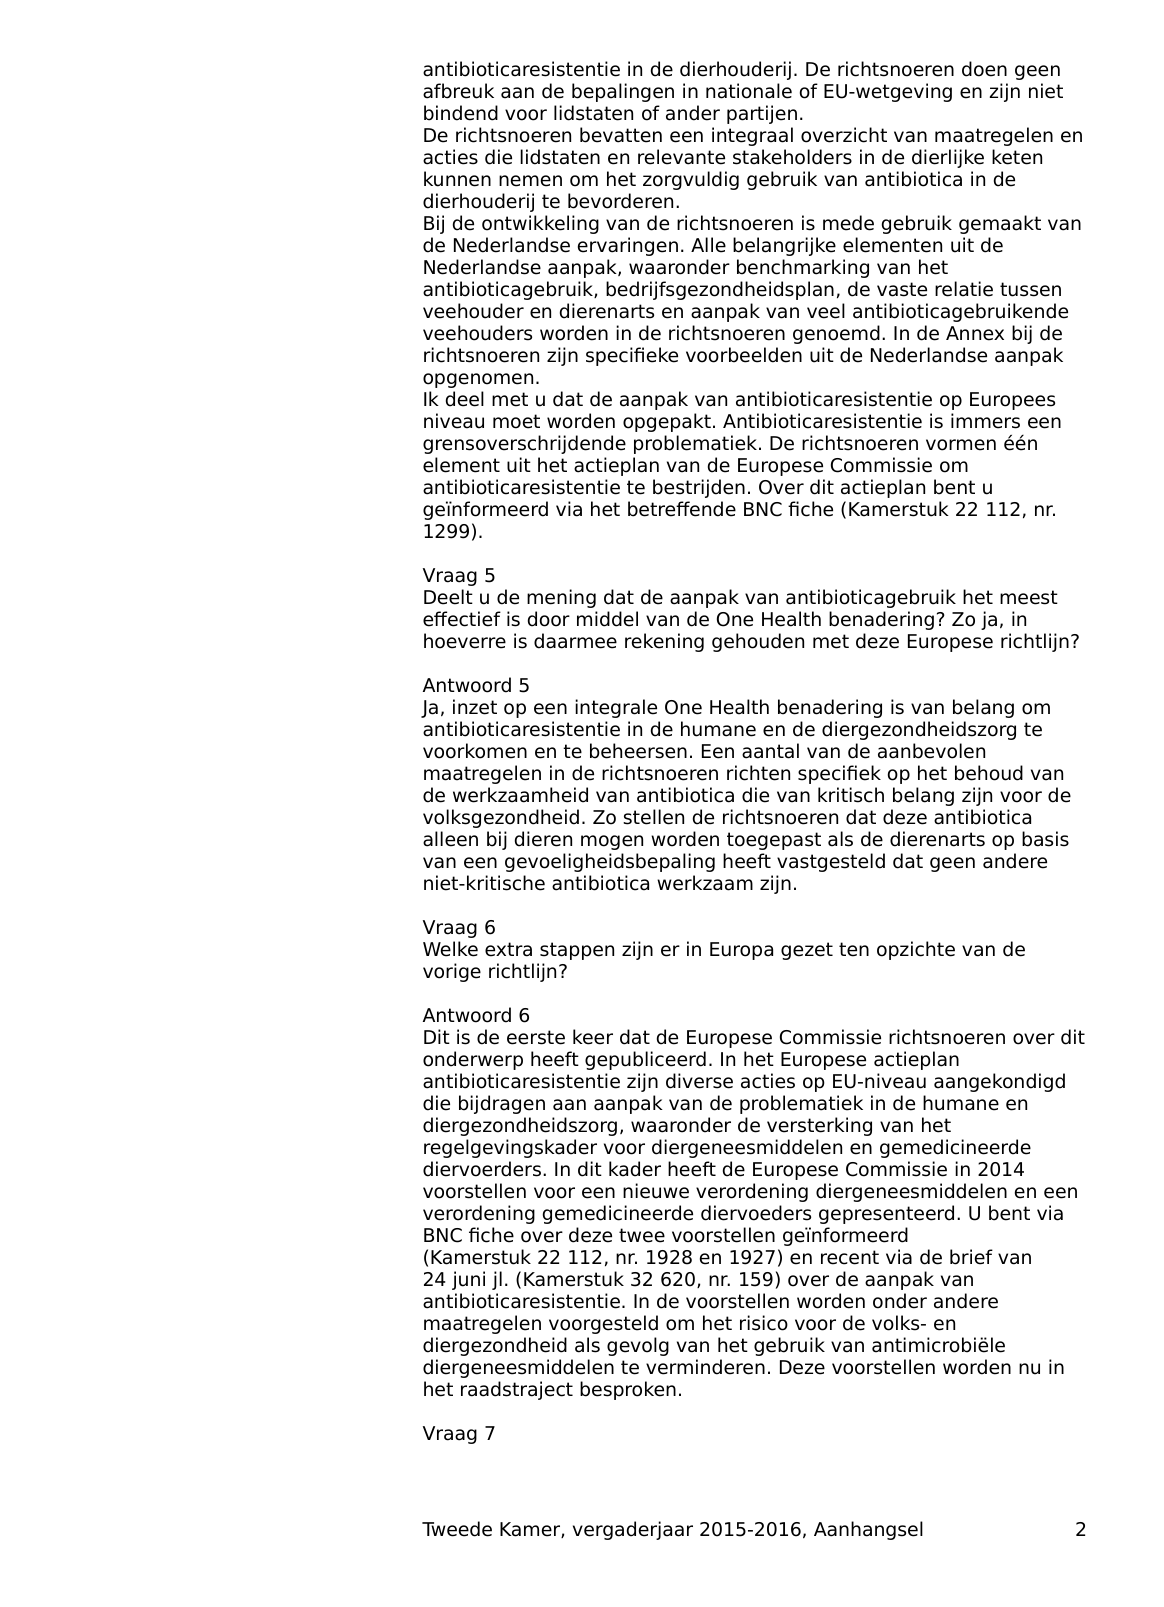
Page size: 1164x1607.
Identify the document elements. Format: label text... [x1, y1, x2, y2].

text Vraag 7 [422, 1423, 1087, 1445]
text De richtsnoeren bevatten een integraal overzicht van maatregelen en acties die lidstaten en relevante stakeholders in de dierlijke keten kunnen nemen om het zorgvuldig gebruik van antibiotica in de dierhouderij te bevorderen. [422, 125, 1087, 213]
text Vraag 5 [422, 565, 1087, 587]
text (Kamerstuk 22 112, nr. 1928 en 1927) en recent via de brief van 24 juni jl. (Kamerstuk 32 620, nr. 159) over de aanpak van antibioticaresistentie. In de voorstellen worden onder andere maatregelen voorgesteld om het risico voor de volks- en diergezondheid als gevolg van het gebruik van antimicrobiële diergeneesmiddelen te verminderen. Deze voorstellen worden nu in het raadstraject besproken. [422, 1247, 1087, 1401]
text Ja, inzet op een integrale One Health benadering is van belang om antibioticaresistentie in de humane en de diergezondheidszorg te voorkomen en te beheersen. Een aantal van de aanbevolen maatregelen in de richtsnoeren richten specifiek op het behoud van de werkzaamheid van antibiotica die van kritisch belang zijn voor de volksgezondheid. Zo stellen de richtsnoeren dat deze antibiotica alleen bij dieren mogen worden toegepast als de dierenarts op basis van een gevoeligheidsbepaling heeft vastgesteld dat geen andere niet-kritische antibiotica werkzaam zijn. [422, 697, 1087, 895]
text Bij de ontwikkeling van de richtsnoeren is mede gebruik gemaakt van de Nederlandse ervaringen. Alle belangrijke elementen uit de Nederlandse aanpak, waaronder benchmarking van het antibioticagebruik, bedrijfsgezondheidsplan, de vaste relatie tussen veehouder en dierenarts en aanpak van veel antibioticagebruikende veehouders worden in de richtsnoeren genoemd. In de Annex bij de richtsnoeren zijn specifieke voorbeelden uit de Nederlandse aanpak opgenomen. [422, 213, 1087, 389]
text Antwoord 6 [422, 1005, 1087, 1027]
text Vraag 6 [422, 917, 1087, 939]
text Dit is de eerste keer dat de Europese Commissie richtsnoeren over dit onderwerp heeft gepubliceerd. In het Europese actieplan antibioticaresistentie zijn diverse acties op EU-niveau aangekondigd die bijdragen aan aanpak van de problematiek in de humane en diergezondheidszorg, waaronder de versterking van het regelgevingskader voor diergeneesmiddelen en gemedicineerde diervoerders. In dit kader heeft de Europese Commissie in 2014 voorstellen voor een nieuwe verordening diergeneesmiddelen en een verordening gemedicineerde diervoeders gepresenteerd. U bent via BNC fiche over deze twee voorstellen geïnformeerd [422, 1027, 1087, 1247]
text Deelt u de mening dat de aanpak van antibioticagebruik het meest effectief is door middel van de One Health benadering? Zo ja, in hoeverre is daarmee rekening gehouden met deze Europese richtlijn? [422, 587, 1087, 653]
text Antwoord 5 [422, 675, 1087, 697]
text Welke extra stappen zijn er in Europa gezet ten opzichte van de vorige richtlijn? [422, 939, 1087, 983]
text antibioticaresistentie in de dierhouderij. De richtsnoeren doen geen afbreuk aan de bepalingen in nationale of EU-wetgeving en zijn niet bindend voor lidstaten of ander partijen. [422, 59, 1087, 125]
text Ik deel met u dat de aanpak van antibioticaresistentie op Europees niveau moet worden opgepakt. Antibioticaresistentie is immers een grensoverschrijdende problematiek. De richtsnoeren vormen één element uit het actieplan van de Europese Commissie om antibioticaresistentie te bestrijden. Over dit actieplan bent u geïnformeerd via het betreffende BNC fiche (Kamerstuk 22 112, nr. 1299). [422, 389, 1087, 543]
